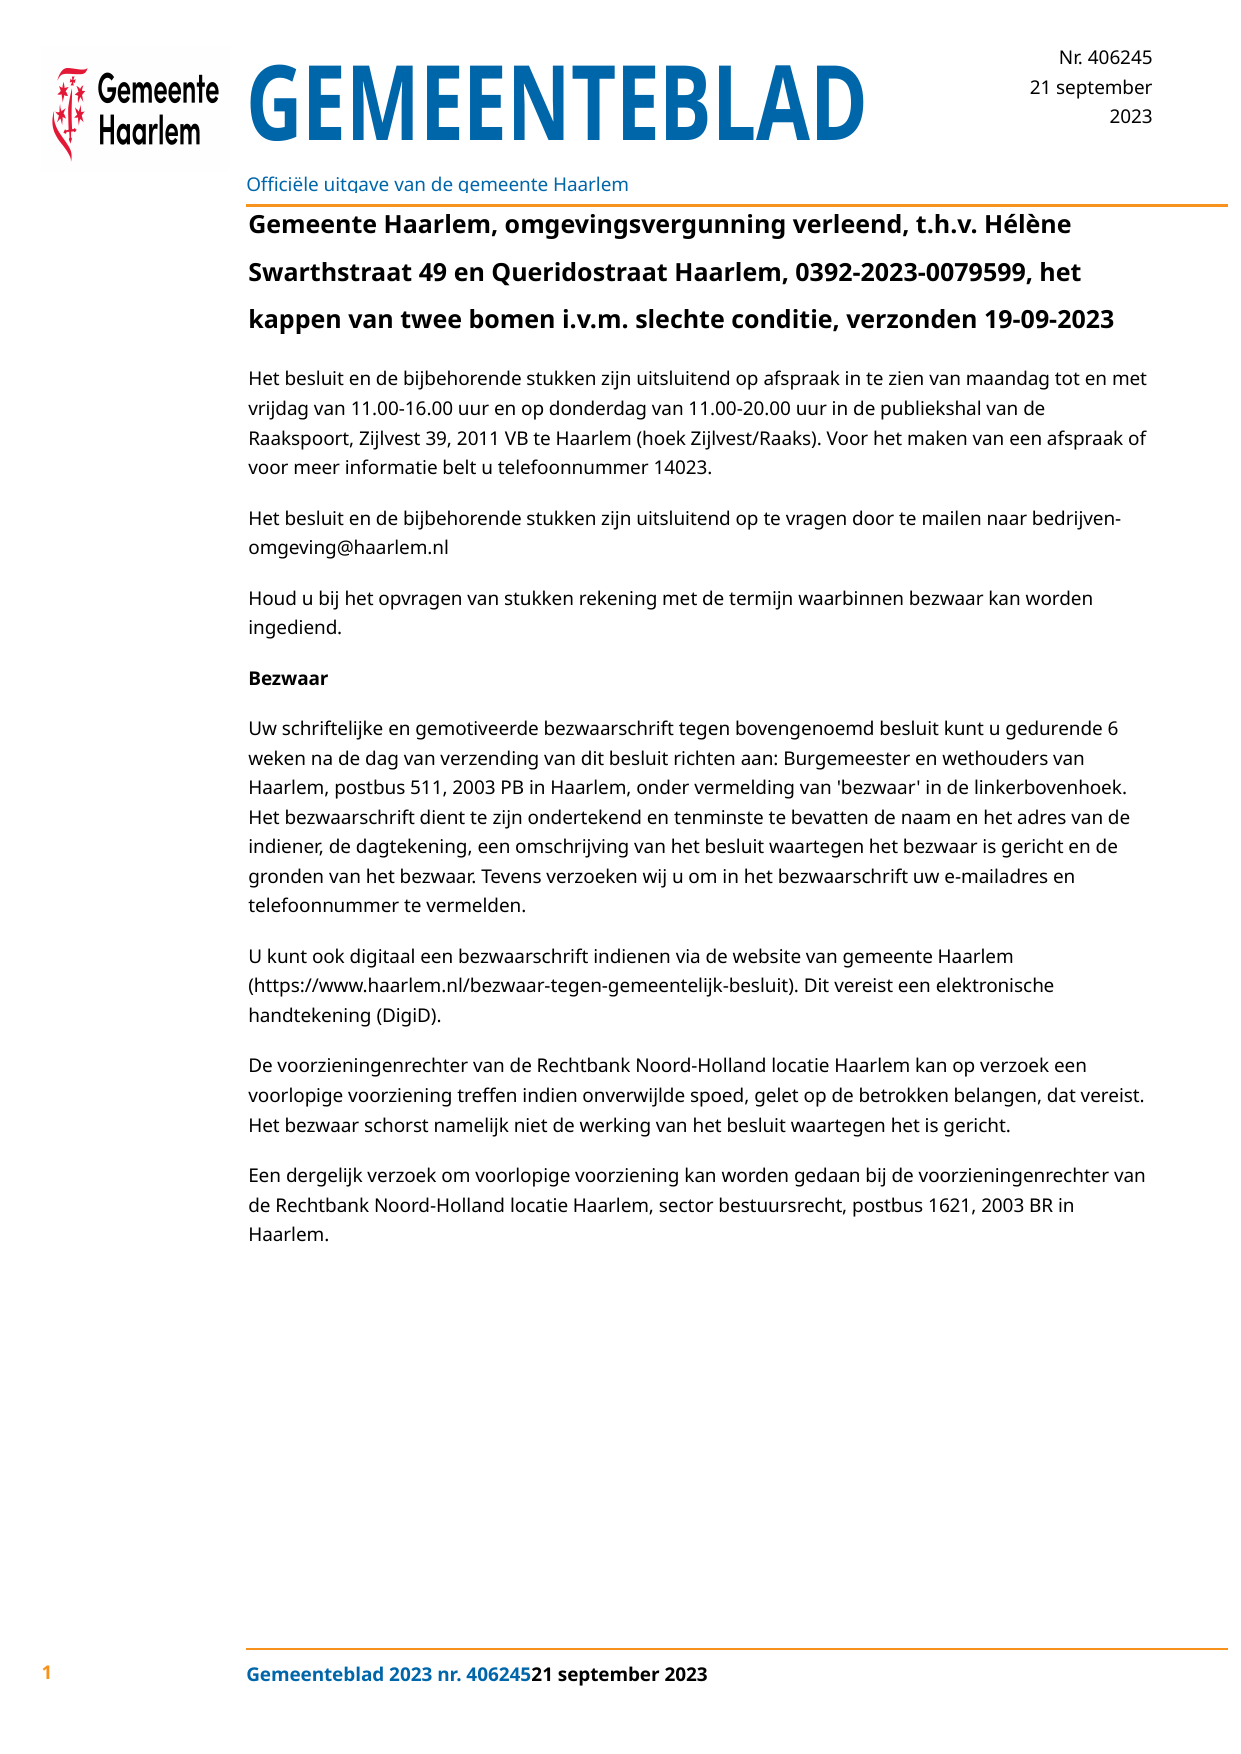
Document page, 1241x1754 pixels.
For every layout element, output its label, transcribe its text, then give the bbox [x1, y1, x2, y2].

text Het besluit en de bijbehorende stukken zijn uitsluitend op te vragen door te mailen naar bedrijven-omgeving@haarlem.nl [248, 505, 1152, 560]
text Bezwaar [248, 665, 1152, 690]
picture [41, 47, 231, 172]
text Het besluit en de bijbehorende stukken zijn uitsluitend op afspraak in te zien van maandag tot en met vrijdag van 11.00-16.00 uur en op donderdag van 11.00-20.00 uur in de publiekshal van de Raakspoort, Zijlvest 39, 2011 VB te Haarlem (hoek Zijlvest/Raaks). Voor het maken van een afspraak of voor meer informatie belt u telefoonnummer 14023. [248, 366, 1152, 480]
text De voorzieningenrechter van de Rechtbank Noord-Holland locatie Haarlem kan op verzoek een voorlopige voorziening treffen indien onverwijlde spoed, gelet op de betrokken belangen, dat vereist. Het bezwaar schorst namelijk niet de werking van het besluit waartegen het is gericht. [248, 1053, 1152, 1137]
text Een dergelijk verzoek om voorlopige voorziening kan worden gedaan bij de voorzieningenrechter van de Rechtbank Noord-Holland locatie Haarlem, sector bestuursrecht, postbus 1621, 2003 BR in Haarlem. [248, 1162, 1152, 1247]
text Gemeente Haarlem, omgevingsvergunning verleend, t.h.v. Hélène Swarthstraat 49 en Queridostraat Haarlem, 0392-2023-0079599, het kappen van twee bomen i.v.m. slechte conditie, verzonden 19-09-2023 [248, 207, 1152, 336]
text Houd u bij het opvragen van stukken rekening met de termijn waarbinnen bezwaar kan worden ingediend. [248, 585, 1152, 640]
text U kunt ook digitaal een bezwaarschrift indienen via de website van gemeente Haarlem (https://www.haarlem.nl/bezwaar-tegen-gemeentelijk-besluit). Dit vereist een elektronische handtekening (DigiD). [248, 943, 1152, 1028]
text Uw schriftelijke en gemotiveerde bezwaarschrift tegen bovengenoemd besluit kunt u gedurende 6 weken na de dag van verzending van dit besluit richten aan: Burgemeester en wethouders van Haarlem, postbus 511, 2003 PB in Haarlem, onder vermelding van 'bezwaar' in de linkerbovenhoek. Het bezwaarschrift dient te zijn ondertekend en tenminste te bevatten de naam en het adres van de indiener, de dagtekening, een omschrijving van het besluit waartegen het bezwaar is gericht en de gronden van het bezwaar. Tevens verzoeken wij u om in het bezwaarschrift uw e-mailadres en telefoonnummer te vermelden. [248, 715, 1152, 918]
